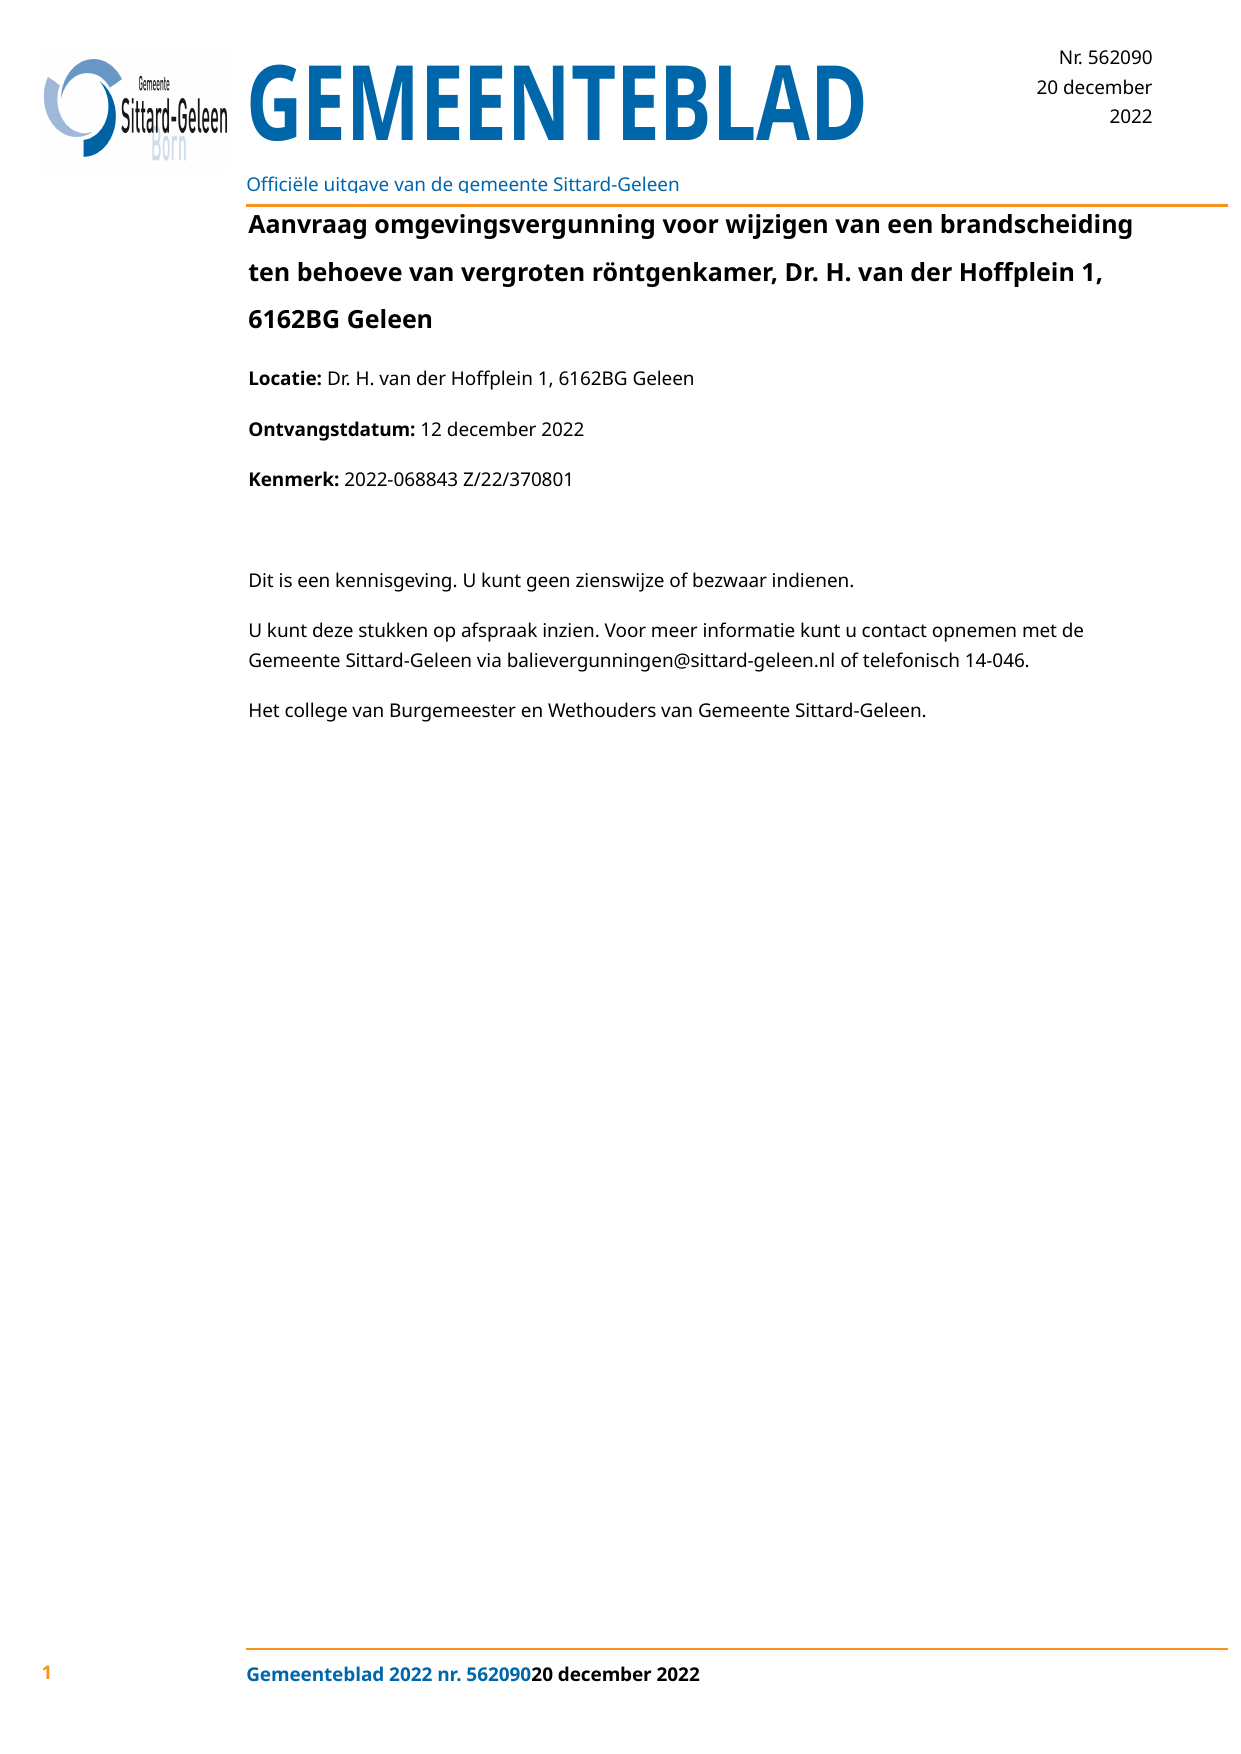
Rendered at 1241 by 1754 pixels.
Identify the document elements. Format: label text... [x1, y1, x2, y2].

text Dit is een kennisgeving. U kunt geen zienswijze of bezwaar indienen. [248, 567, 1152, 593]
text Aanvraag omgevingsvergunning voor wijzigen van een brandscheiding ten behoeve van vergroten röntgenkamer, Dr. H. van der Hoffplein 1, 6162BG Geleen [248, 207, 1152, 336]
text U kunt deze stukken op afspraak inzien. Voor meer informatie kunt u contact opnemen met de Gemeente Sittard-Geleen via balievergunningen@sittard-geleen.nl of telefonisch 14-046. [248, 618, 1152, 673]
text Kenmerk: 2022-068843 Z/22/370801 [248, 466, 1152, 492]
text Het college van Burgemeester en Wethouders van Gemeente Sittard-Geleen. [248, 698, 1152, 723]
text Ontvangstdatum: 12 december 2022 [248, 416, 1152, 442]
picture [41, 47, 231, 172]
text Locatie: Dr. H. van der Hoffplein 1, 6162BG Geleen [248, 366, 1152, 391]
